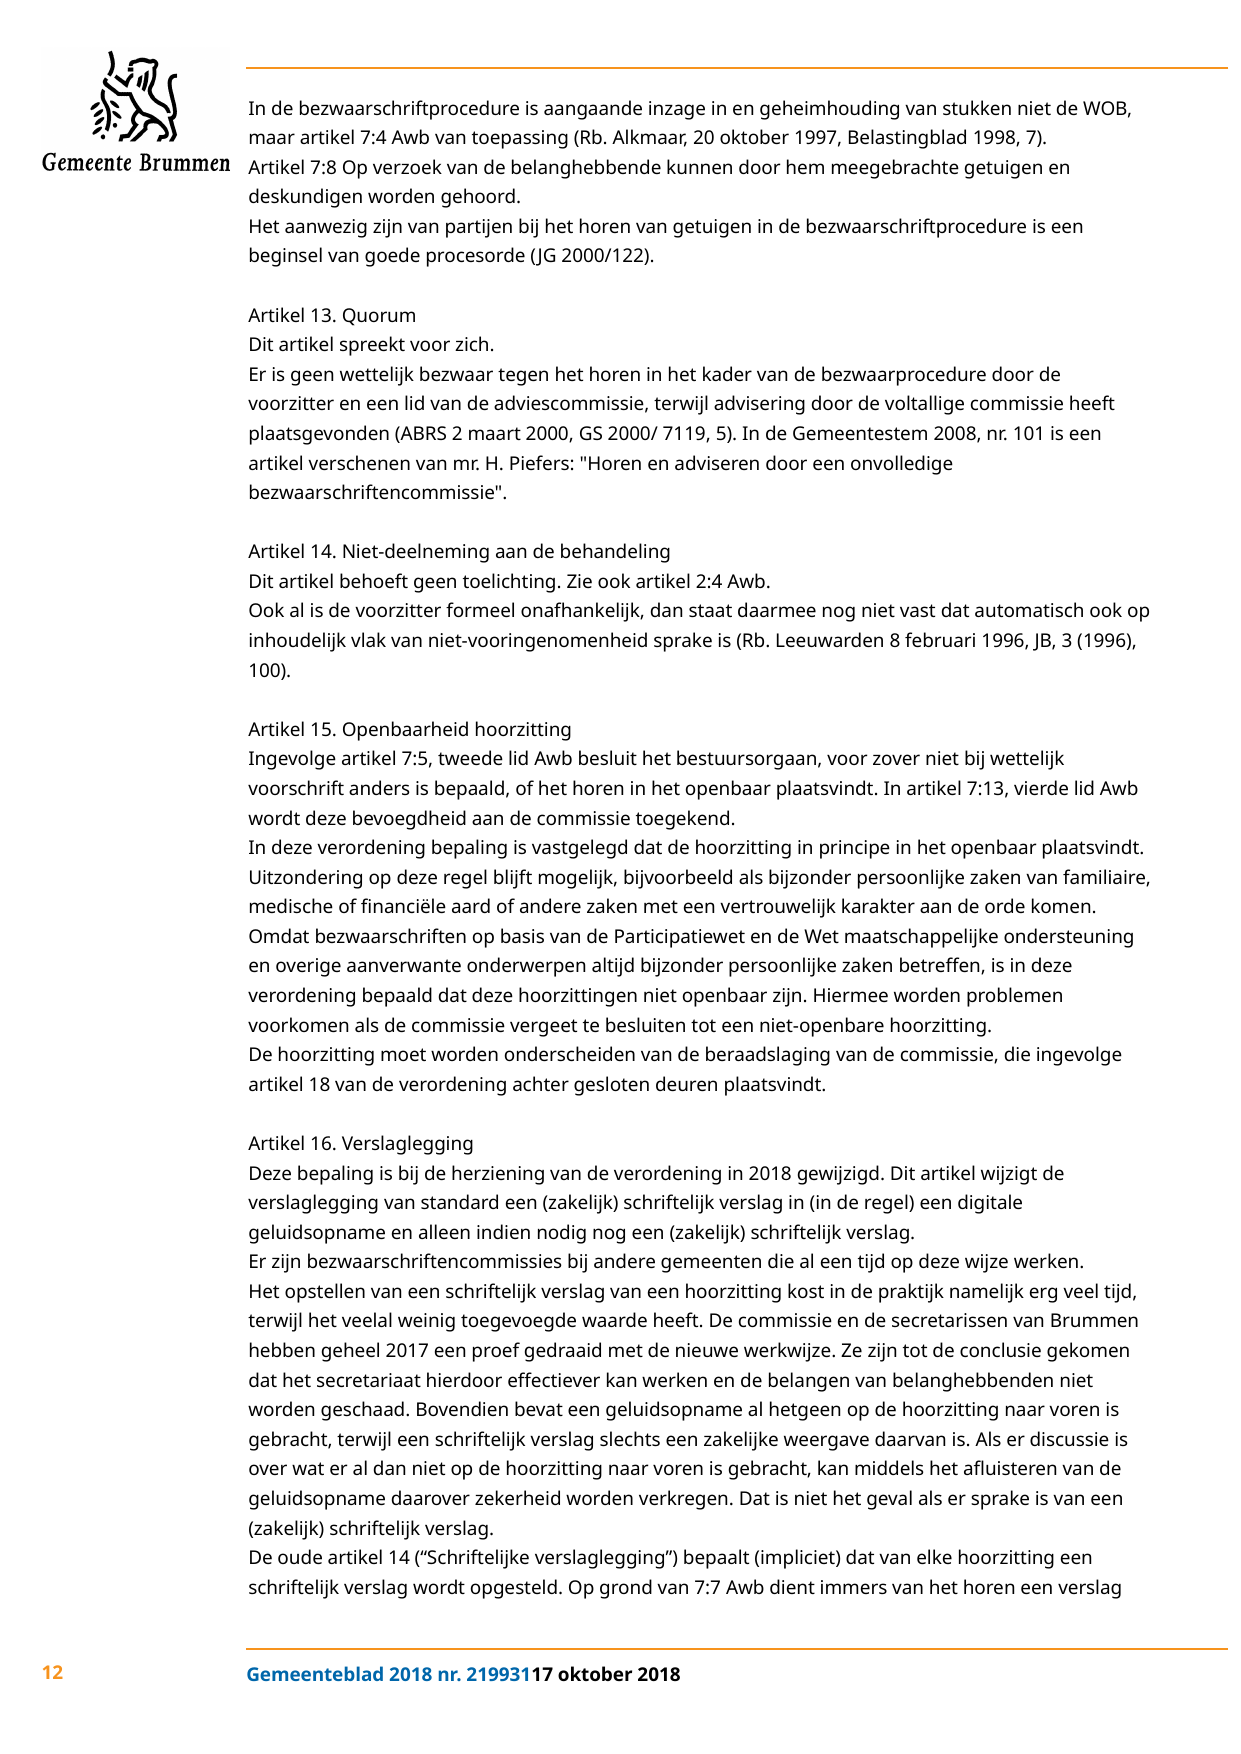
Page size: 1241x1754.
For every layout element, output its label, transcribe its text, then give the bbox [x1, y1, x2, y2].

text De oude artikel 14 (“Schriftelijke verslaglegging”) bepaalt (impliciet) dat van elke hoorzitting een schriftelijk verslag wordt opgesteld. Op grond van 7:7 Awb dient immers van het horen een verslag [248, 1544, 1152, 1600]
text Dit artikel behoeft geen toelichting. Zie ook artikel 2:4 Awb. [248, 568, 1152, 594]
text Ingevolge artikel 7:5, tweede lid Awb besluit het bestuursorgaan, voor zover niet bij wettelijk voorschrift anders is bepaald, of het horen in het openbaar plaatsvindt. In artikel 7:13, vierde lid Awb wordt deze bevoegdheid aan de commissie toegekend. [248, 746, 1152, 831]
text Dit artikel spreekt voor zich. [248, 331, 1152, 357]
text Er is geen wettelijk bezwaar tegen het horen in het kader van de bezwaarprocedure door de voorzitter en een lid van de adviescommissie, terwijl advisering door de voltallige commissie heeft plaatsgevonden (ABRS 2 maart 2000, GS 2000/ 7119, 5). In de Gemeentestem 2008, nr. 101 is een artikel verschenen van mr. H. Piefers: "Horen en adviseren door een onvolledige bezwaarschriftencommissie". [248, 361, 1152, 505]
picture [41, 47, 231, 172]
text In deze verordening bepaling is vastgelegd dat de hoorzitting in principe in het openbaar plaatsvindt. Uitzondering op deze regel blijft mogelijk, bijvoorbeeld als bijzonder persoonlijke zaken van familiaire, medische of financiële aard of andere zaken met een vertrouwelijk karakter aan de orde komen. [248, 834, 1152, 919]
text Het aanwezig zijn van partijen bij het horen van getuigen in de bezwaarschriftprocedure is een beginsel van goede procesorde (JG 2000/122). [248, 213, 1152, 268]
text Omdat bezwaarschriften op basis van de Participatiewet en de Wet maatschappelijke ondersteuning en overige aanverwante onderwerpen altijd bijzonder persoonlijke zaken betreffen, is in deze verordening bepaald dat deze hoorzittingen niet openbaar zijn. Hiermee worden problemen voorkomen als de commissie vergeet te besluiten tot een niet-openbare hoorzitting. [248, 923, 1152, 1038]
text Er zijn bezwaarschriftencommissies bij andere gemeenten die al een tijd op deze wijze werken. [248, 1248, 1152, 1274]
text De hoorzitting moet worden onderscheiden van de beraadslaging van de commissie, die ingevolge artikel 18 van de verordening achter gesloten deuren plaatsvindt. [248, 1041, 1152, 1097]
text Artikel 14. Niet-deelneming aan de behandeling [248, 538, 1152, 564]
text Deze bepaling is bij de herziening van de verordening in 2018 gewijzigd. Dit artikel wijzigt de verslaglegging van standard een (zakelijk) schriftelijk verslag in (in de regel) een digitale geluidsopname en alleen indien nodig nog een (zakelijk) schriftelijk verslag. [248, 1160, 1152, 1245]
text Het opstellen van een schriftelijk verslag van een hoorzitting kost in de praktijk namelijk erg veel tijd, terwijl het veelal weinig toegevoegde waarde heeft. De commissie en de secretarissen van Brummen hebben geheel 2017 een proef gedraaid met de nieuwe werkwijze. Ze zijn tot de conclusie gekomen dat het secretariaat hierdoor effectiever kan werken en de belangen van belanghebbenden niet worden geschaad. Bovendien bevat een geluidsopname al hetgeen op de hoorzitting naar voren is gebracht, terwijl een schriftelijk verslag slechts een zakelijke weergave daarvan is. Als er discussie is over wat er al dan niet op de hoorzitting naar voren is gebracht, kan middels het afluisteren van de geluidsopname daarover zekerheid worden verkregen. Dat is niet het geval als er sprake is van een (zakelijk) schriftelijk verslag. [248, 1278, 1152, 1541]
text Artikel 7:8 Op verzoek van de belanghebbende kunnen door hem meegebrachte getuigen en deskundigen worden gehoord. [248, 154, 1152, 209]
text Ook al is de voorzitter formeel onafhankelijk, dan staat daarmee nog niet vast dat automatisch ook op inhoudelijk vlak van niet-vooringenomenheid sprake is (Rb. Leeuwarden 8 februari 1996, JB, 3 (1996), 100). [248, 598, 1152, 683]
text Artikel 13. Quorum [248, 302, 1152, 328]
text Artikel 16. Verslaglegging [248, 1130, 1152, 1156]
text In de bezwaarschriftprocedure is aangaande inzage in en geheimhouding van stukken niet de WOB, maar artikel 7:4 Awb van toepassing (Rb. Alkmaar, 20 oktober 1997, Belastingblad 1998, 7). [248, 95, 1152, 150]
text Artikel 15. Openbaarheid hoorzitting [248, 716, 1152, 742]
